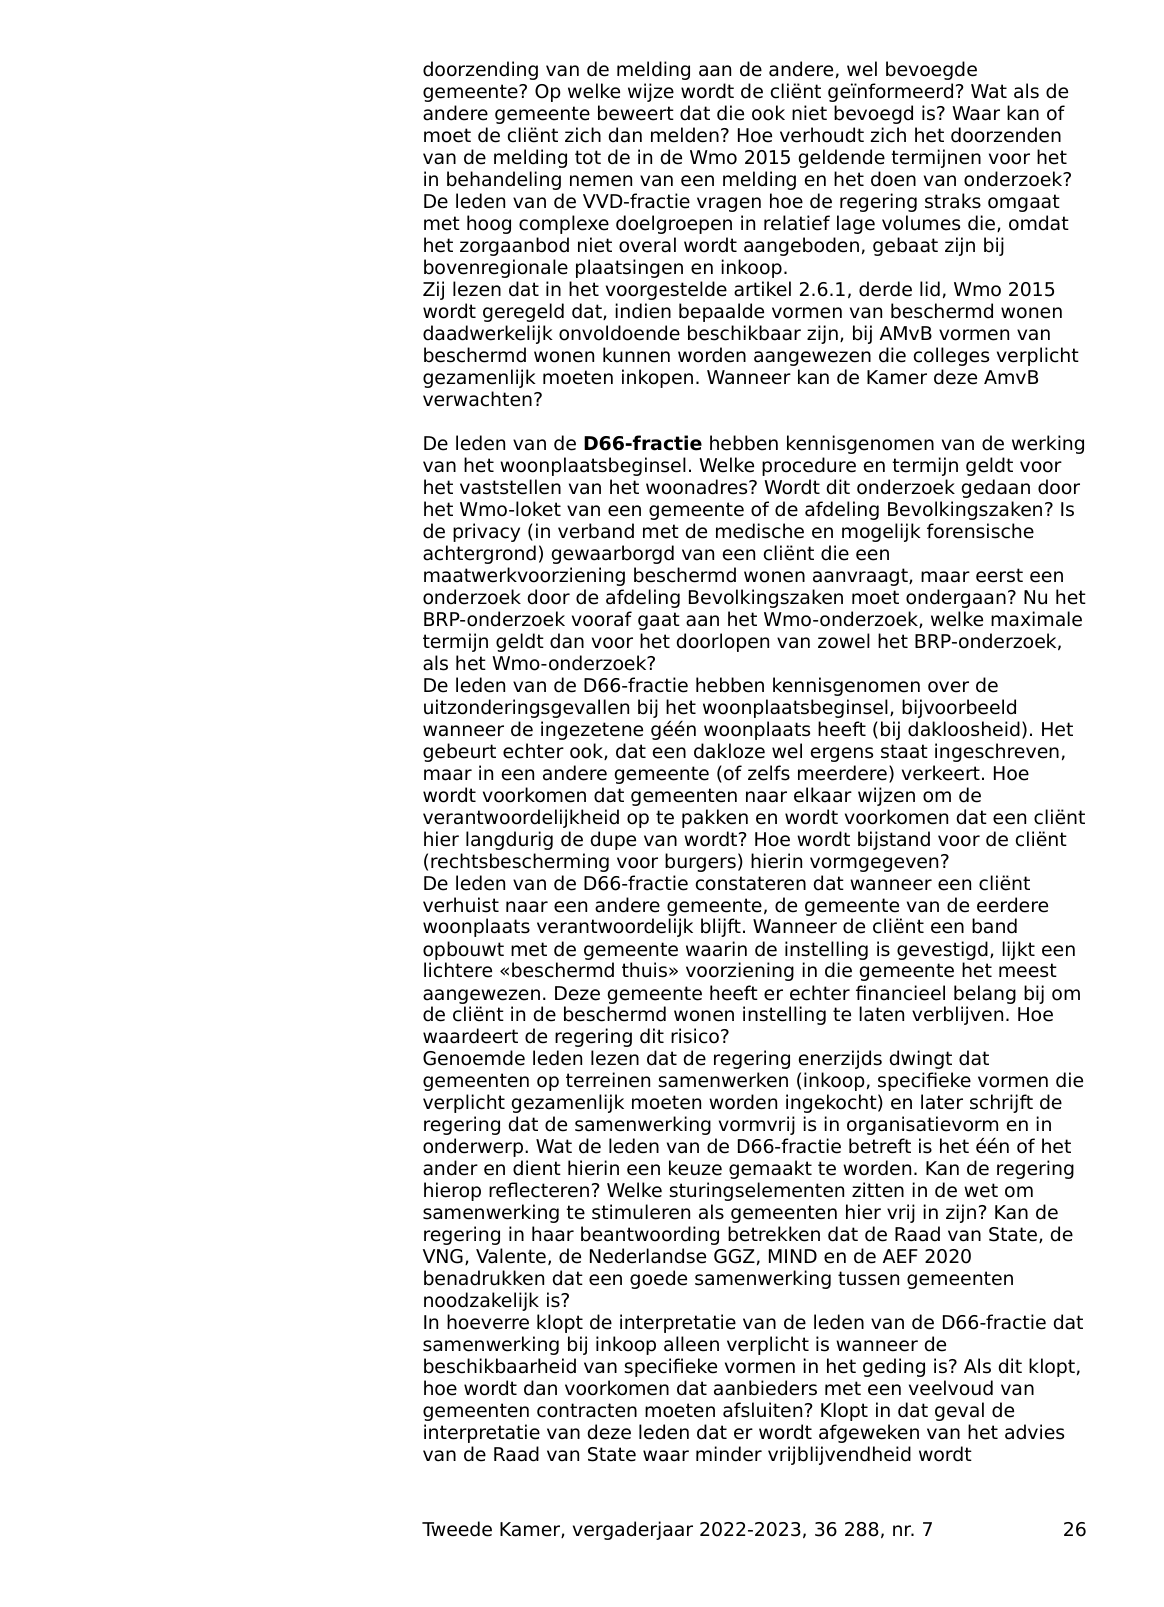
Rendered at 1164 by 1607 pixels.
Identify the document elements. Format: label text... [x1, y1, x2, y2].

text In hoeverre klopt de interpretatie van de leden van de D66-fractie dat samenwerking bij inkoop alleen verplicht is wanneer de beschikbaarheid van specifieke vormen in het geding is? Als dit klopt, hoe wordt dan voorkomen dat aanbieders met een veelvoud van gemeenten contracten moeten afsluiten? Klopt in dat geval de interpretatie van deze leden dat er wordt afgeweken van het advies van de Raad van State waar minder vrijblijvendheid wordt [422, 1312, 1087, 1466]
text doorzending van de melding aan de andere, wel bevoegde gemeente? Op welke wijze wordt de cliënt geïnformeerd? Wat als de andere gemeente beweert dat die ook niet bevoegd is? Waar kan of moet de cliënt zich dan melden? Hoe verhoudt zich het doorzenden van de melding tot de in de Wmo 2015 geldende termijnen voor het in behandeling nemen van een melding en het doen van onderzoek? [422, 59, 1087, 191]
text De leden van de D66-fractie hebben kennisgenomen over de uitzonderingsgevallen bij het woonplaatsbeginsel, bijvoorbeeld wanneer de ingezetene géén woonplaats heeft (bij dakloosheid). Het gebeurt echter ook, dat een dakloze wel ergens staat ingeschreven, maar in een andere gemeente (of zelfs meerdere) verkeert. Hoe wordt voorkomen dat gemeenten naar elkaar wijzen om de verantwoordelijkheid op te pakken en wordt voorkomen dat een cliënt hier langdurig de dupe van wordt? Hoe wordt bijstand voor de cliënt (rechtsbescherming voor burgers) hierin vormgegeven? [422, 675, 1087, 872]
text Zij lezen dat in het voorgestelde artikel 2.6.1, derde lid, Wmo 2015 wordt geregeld dat, indien bepaalde vormen van beschermd wonen daadwerkelijk onvoldoende beschikbaar zijn, bij AMvB vormen van beschermd wonen kunnen worden aangewezen die colleges verplicht gezamenlijk moeten inkopen. Wanneer kan de Kamer deze AmvB verwachten? [422, 279, 1087, 411]
text De leden van de D66-fractie constateren dat wanneer een cliënt verhuist naar een andere gemeente, de gemeente van de eerdere woonplaats verantwoordelijk blijft. Wanneer de cliënt een band opbouwt met de gemeente waarin de instelling is gevestigd, lijkt een lichtere «beschermd thuis» voorziening in die gemeente het meest aangewezen. Deze gemeente heeft er echter financieel belang bij om de cliënt in de beschermd wonen instelling te laten verblijven. Hoe waardeert de regering dit risico? [422, 872, 1087, 1048]
text De leden van de D66-fractie hebben kennisgenomen van de werking van het woonplaatsbeginsel. Welke procedure en termijn geldt voor het vaststellen van het woonadres? Wordt dit onderzoek gedaan door het Wmo-loket van een gemeente of de afdeling Bevolkingszaken? Is de privacy (in verband met de medische en mogelijk forensische achtergrond) gewaarborgd van een cliënt die een maatwerkvoorziening beschermd wonen aanvraagt, maar eerst een onderzoek door de afdeling Bevolkingszaken moet ondergaan? Nu het BRP-onderzoek vooraf gaat aan het Wmo-onderzoek, welke maximale termijn geldt dan voor het doorlopen van zowel het BRP-onderzoek, als het Wmo-onderzoek? [422, 433, 1087, 675]
text Genoemde leden lezen dat de regering enerzijds dwingt dat gemeenten op terreinen samenwerken (inkoop, specifieke vormen die verplicht gezamenlijk moeten worden ingekocht) en later schrijft de regering dat de samenwerking vormvrij is in organisatievorm en in onderwerp. Wat de leden van de D66-fractie betreft is het één of het ander en dient hierin een keuze gemaakt te worden. Kan de regering hierop reflecteren? Welke sturingselementen zitten in de wet om samenwerking te stimuleren als gemeenten hier vrij in zijn? Kan de regering in haar beantwoording betrekken dat de Raad van State, de VNG, Valente, de Nederlandse GGZ, MIND en de AEF 2020 benadrukken dat een goede samenwerking tussen gemeenten noodzakelijk is? [422, 1048, 1087, 1312]
text De leden van de VVD-fractie vragen hoe de regering straks omgaat met hoog complexe doelgroepen in relatief lage volumes die, omdat het zorgaanbod niet overal wordt aangeboden, gebaat zijn bij bovenregionale plaatsingen en inkoop. [422, 191, 1087, 279]
